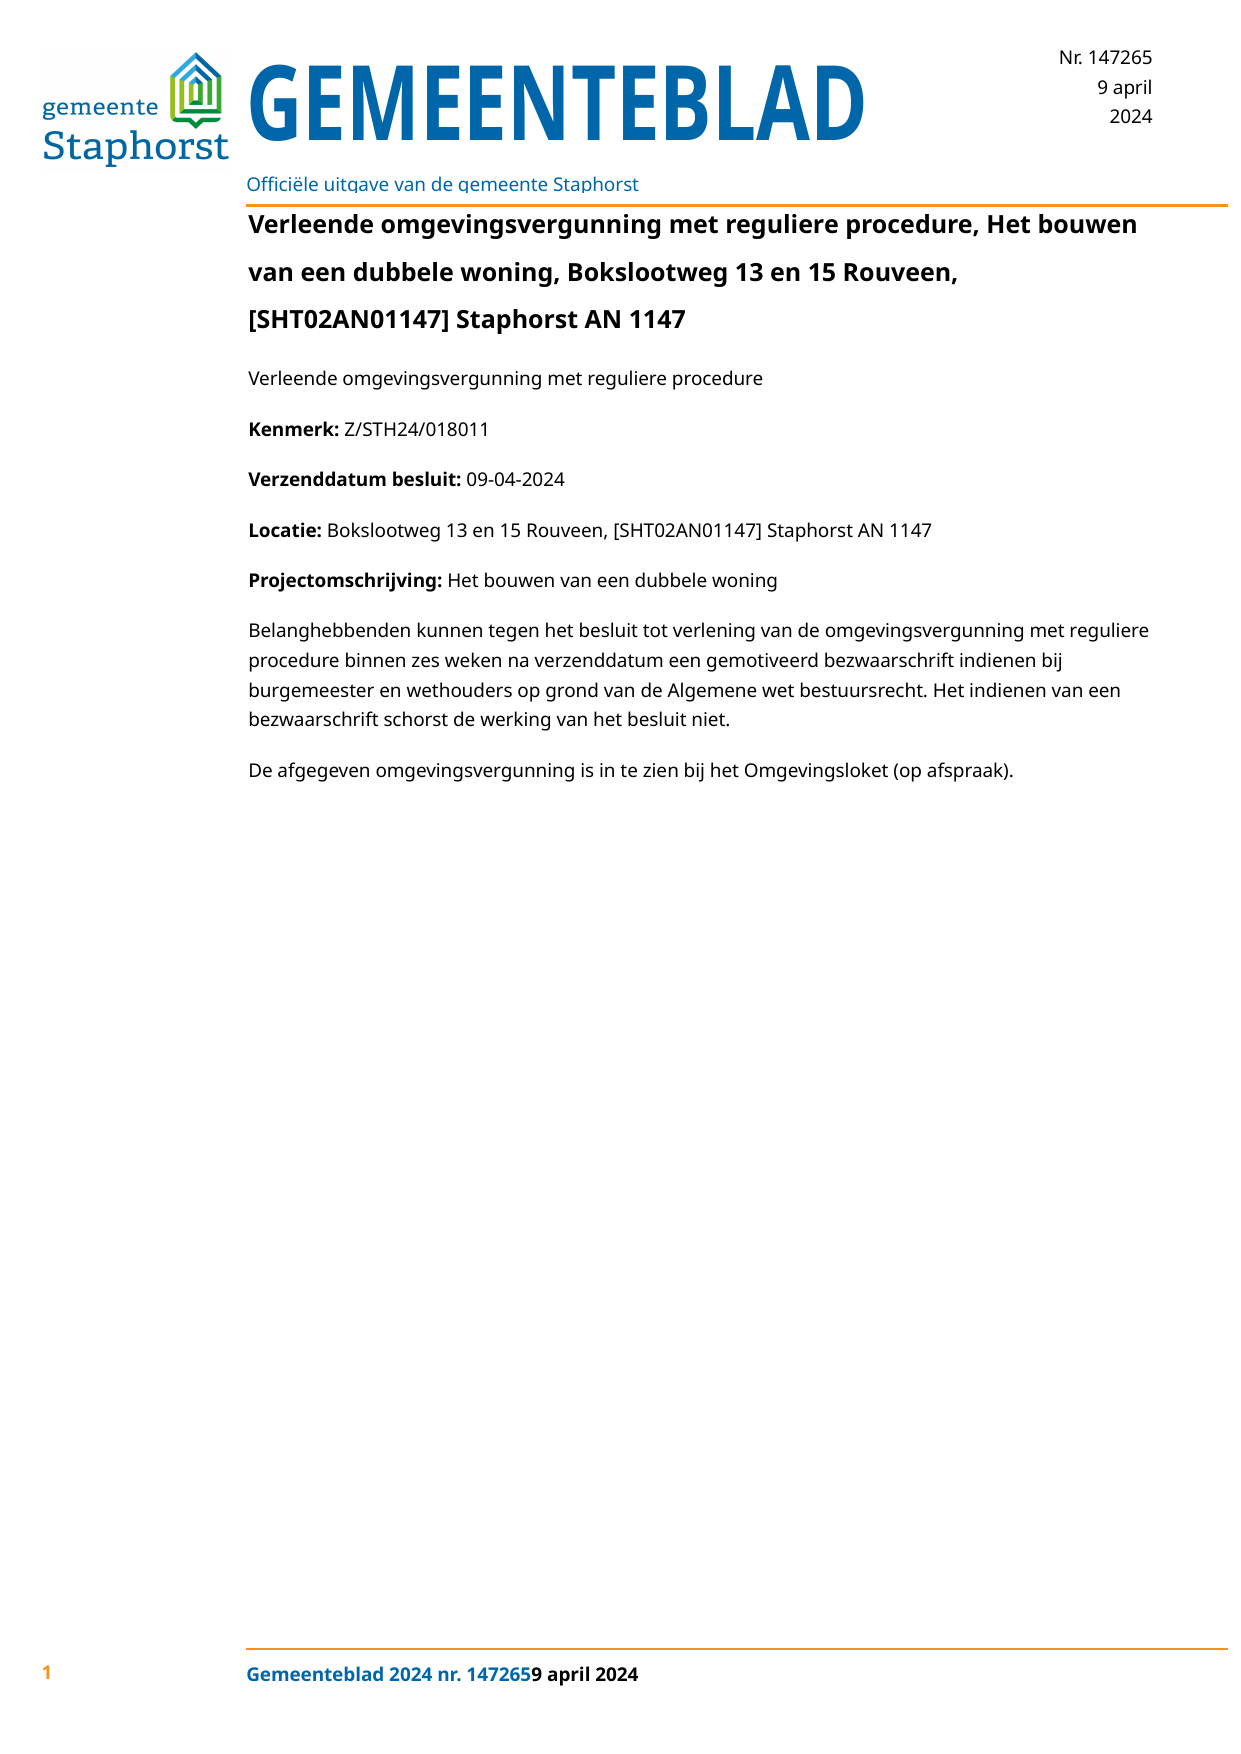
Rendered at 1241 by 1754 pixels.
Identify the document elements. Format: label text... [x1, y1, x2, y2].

text Verleende omgevingsvergunning met reguliere procedure, Het bouwen van een dubbele woning, Bokslootweg 13 en 15 Rouveen, [SHT02AN01147] Staphorst AN 1147 [248, 207, 1152, 336]
text Belanghebbenden kunnen tegen het besluit tot verlening van de omgevingsvergunning met reguliere procedure binnen zes weken na verzenddatum een gemotiveerd bezwaarschrift indienen bij burgemeester en wethouders op grond van de Algemene wet bestuursrecht. Het indienen van een bezwaarschrift schorst de werking van het besluit niet. [248, 618, 1152, 732]
text Projectomschrijving: Het bouwen van een dubbele woning [248, 567, 1152, 593]
text Verzenddatum besluit: 09-04-2024 [248, 466, 1152, 492]
text De afgegeven omgevingsvergunning is in te zien bij het Omgevingsloket (op afspraak). [248, 757, 1152, 782]
text Locatie: Bokslootweg 13 en 15 Rouveen, [SHT02AN01147] Staphorst AN 1147 [248, 517, 1152, 542]
text Verleende omgevingsvergunning met reguliere procedure [248, 366, 1152, 391]
picture [41, 47, 231, 172]
text Kenmerk: Z/STH24/018011 [248, 416, 1152, 442]
